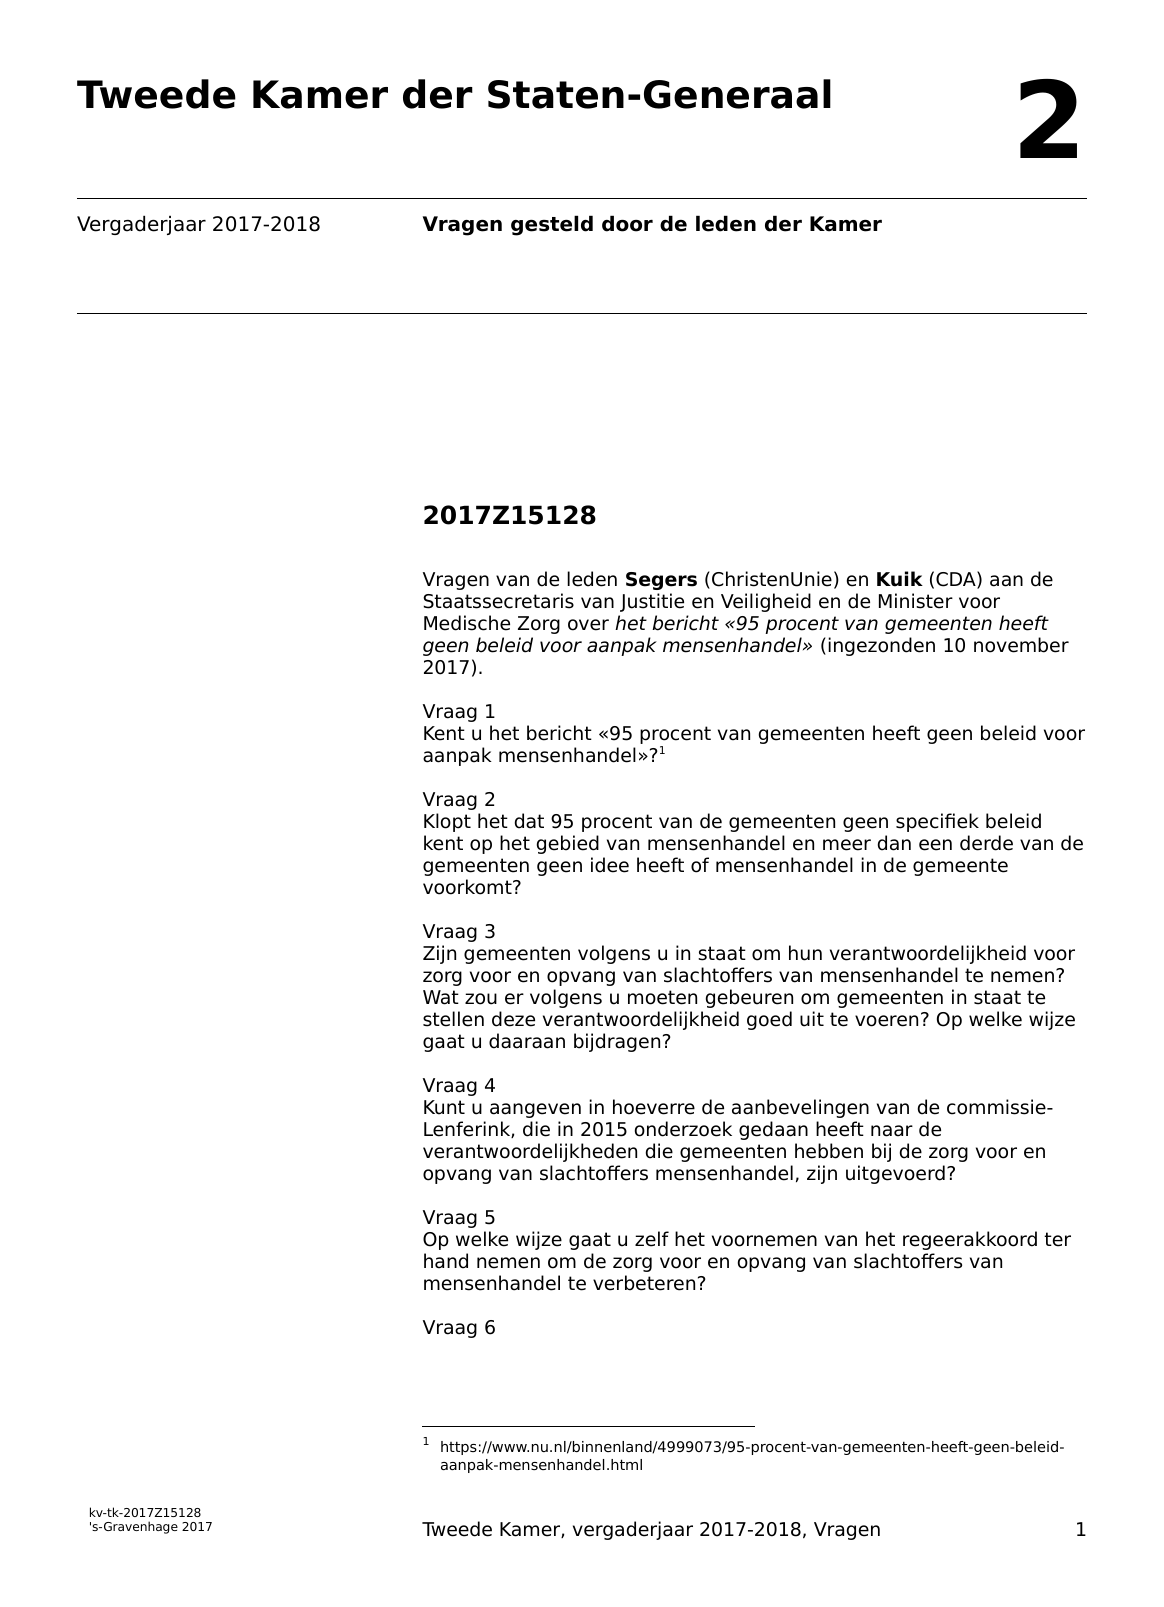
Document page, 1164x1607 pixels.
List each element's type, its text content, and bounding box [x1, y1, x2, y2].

text Vraag 2 [422, 789, 1087, 811]
text Vraag 1 [422, 701, 1087, 723]
text Vraag 4 [422, 1075, 1087, 1097]
table_header Tweede Kamer der Staten-Generaal [77, 59, 886, 198]
table_cell Vragen gesteld door de leden der Kamer [422, 199, 1087, 313]
text kv-tk-2017Z15128 [88, 1506, 323, 1520]
text Vraag 6 [422, 1317, 1087, 1339]
text Zijn gemeenten volgens u in staat om hun verantwoordelijkheid voor zorg voor en opvang van slachtoffers van mensenhandel te nemen? Wat zou er volgens u moeten gebeuren om gemeenten in staat te stellen deze verantwoordelijkheid goed uit te voeren? Op welke wijze gaat u daaraan bijdragen? [422, 943, 1087, 1053]
text 2017Z15128 [422, 501, 1087, 531]
text Vraag 5 [422, 1207, 1087, 1229]
text Klopt het dat 95 procent van de gemeenten geen specifiek beleid kent op het gebied van mensenhandel en meer dan een derde van de gemeenten geen idee heeft of mensenhandel in de gemeente voorkomt? [422, 811, 1087, 899]
text Op welke wijze gaat u zelf het voornemen van het regeerakkoord ter hand nemen om de zorg voor en opvang van slachtoffers van mensenhandel te verbeteren? [422, 1229, 1087, 1295]
text Kunt u aangeven in hoeverre de aanbevelingen van de commissie-Lenferink, die in 2015 onderzoek gedaan heeft naar de verantwoordelijkheden die gemeenten hebben bij de zorg voor en opvang van slachtoffers mensenhandel, zijn uitgevoerd? [422, 1097, 1087, 1185]
text Vraag 3 [422, 921, 1087, 943]
text 's-Gravenhage 2017 [88, 1520, 323, 1534]
table_cell Vergaderjaar 2017-2018 [77, 199, 422, 313]
text Vragen van de leden Segers (ChristenUnie) en Kuik (CDA) aan de Staatssecretaris van Justitie en Veiligheid en de Minister voor Medische Zorg over het bericht «95 procent van gemeenten heeft geen beleid voor aanpak mensenhandel» (ingezonden 10 november 2017). [422, 569, 1087, 679]
text https://www.nu.nl/binnenland/4999073/95-procent-van-gemeenten-heeft-geen-beleid-aanpak-mensenhandel.html [422, 1435, 1087, 1474]
text Kent u het bericht «95 procent van gemeenten heeft geen beleid voor aanpak mensenhandel»? [422, 723, 1087, 767]
table_header 2 [886, 59, 1087, 198]
